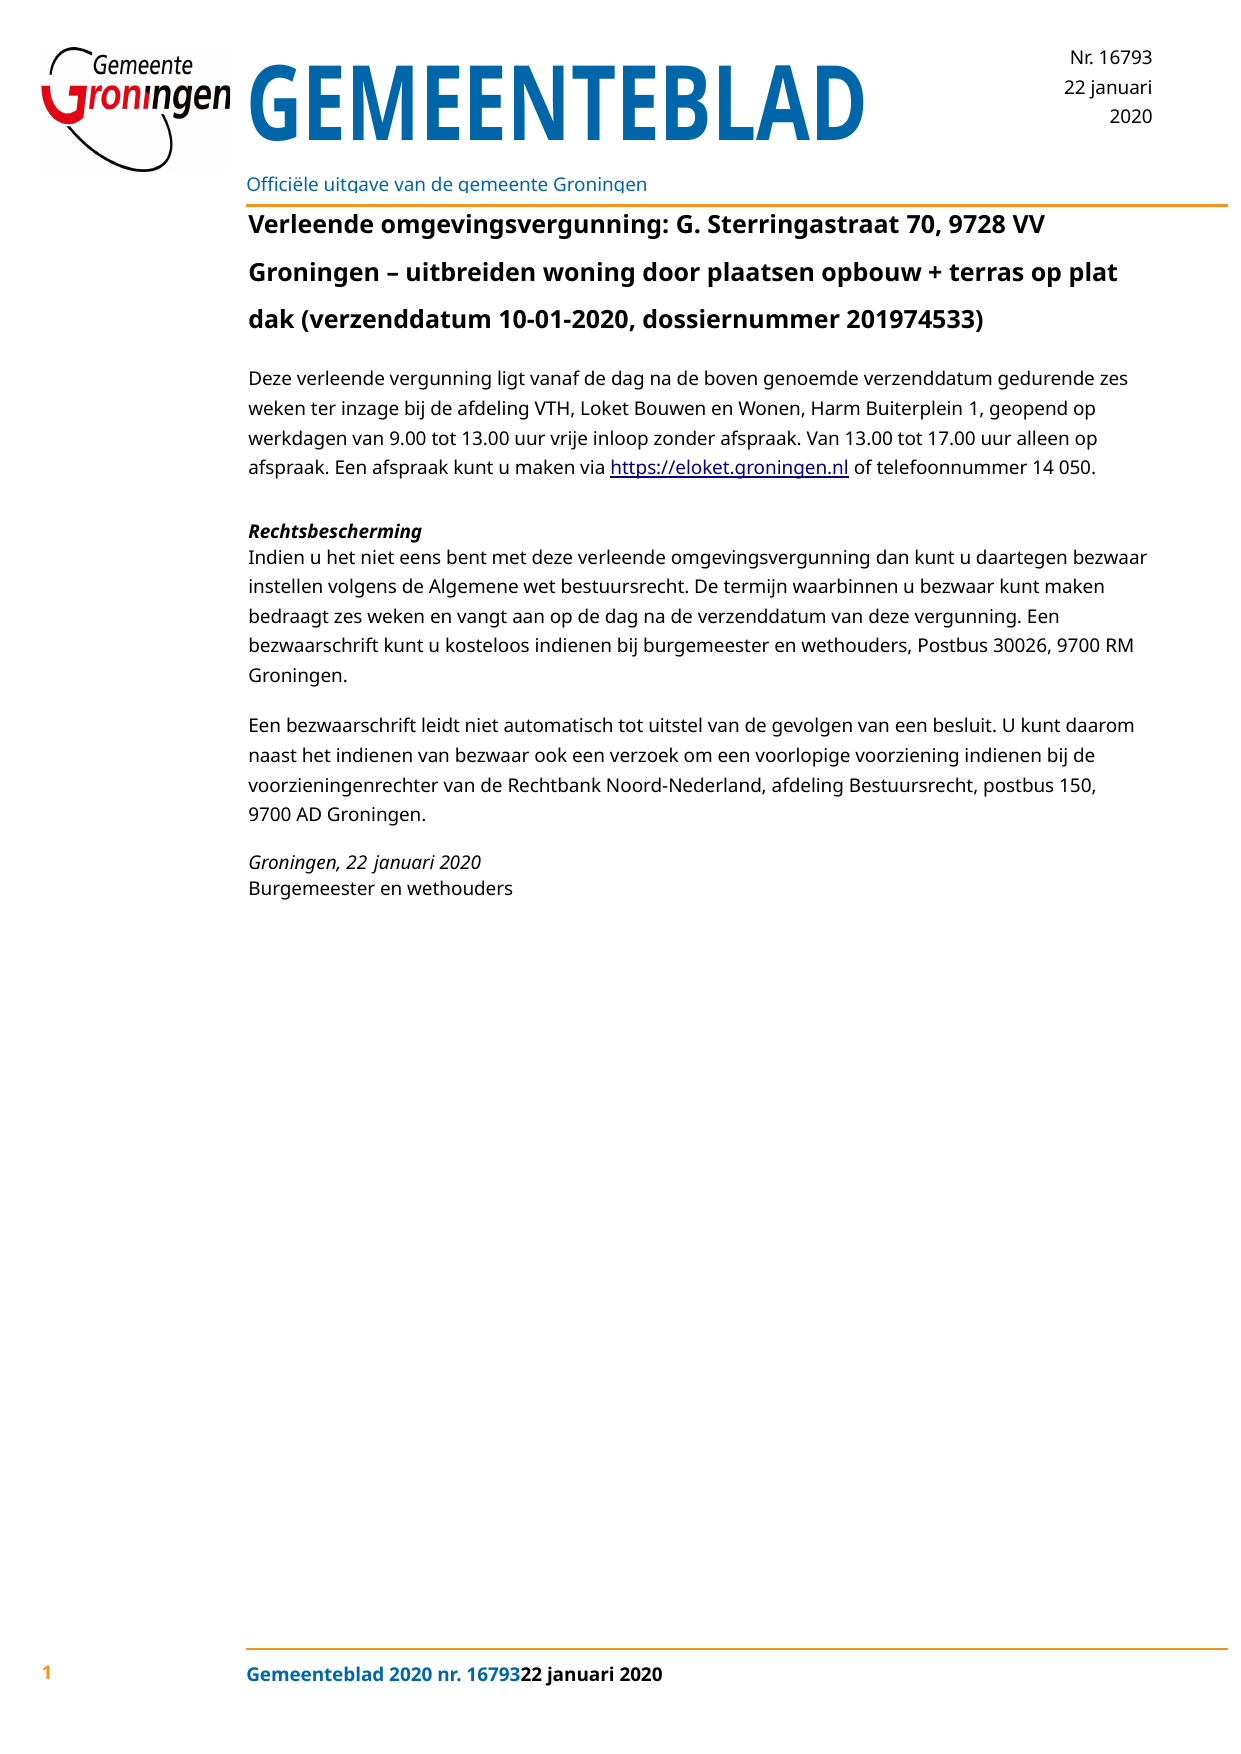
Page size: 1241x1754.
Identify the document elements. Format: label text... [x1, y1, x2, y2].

text Rechtsbescherming [248, 518, 1152, 544]
text Deze verleende vergunning ligt vanaf de dag na de boven genoemde verzenddatum gedurende zes weken ter inzage bij de afdeling VTH, Loket Bouwen en Wonen, Harm Buiterplein 1, geopend op werkdagen van 9.00 tot 13.00 uur vrije inloop zonder afspraak. Van 13.00 tot 17.00 uur alleen op afspraak. Een afspraak kunt u maken via https://eloket.groningen.nl of telefoonnummer 14 050. [248, 366, 1152, 480]
text Verleende omgevingsvergunning: G. Sterringastraat 70, 9728 VV Groningen – uitbreiden woning door plaatsen opbouw + terras op plat dak (verzenddatum 10-01-2020, dossiernummer 201974533) [248, 207, 1152, 336]
text Indien u het niet eens bent met deze verleende omgevingsvergunning dan kunt u daartegen bezwaar instellen volgens de Algemene wet bestuursrecht. De termijn waarbinnen u bezwaar kunt maken bedraagt zes weken en vangt aan op de dag na de verzenddatum van deze vergunning. Een bezwaarschrift kunt u kosteloos indienen bij burgemeester en wethouders, Postbus 30026, 9700 RM Groningen. [248, 544, 1152, 688]
picture [41, 47, 231, 172]
text Groningen, 22 januari 2020 [248, 849, 1152, 875]
text Een bezwaarschrift leidt niet automatisch tot uitstel van de gevolgen van een besluit. U kunt daarom naast het indienen van bezwaar ook een verzoek om een voorlopige voorziening indienen bij de voorzieningenrechter van de Rechtbank Noord-Nederland, afdeling Bestuursrecht, postbus 150, 9700 AD Groningen. [248, 713, 1152, 827]
text Burgemeester en wethouders [248, 875, 1152, 901]
